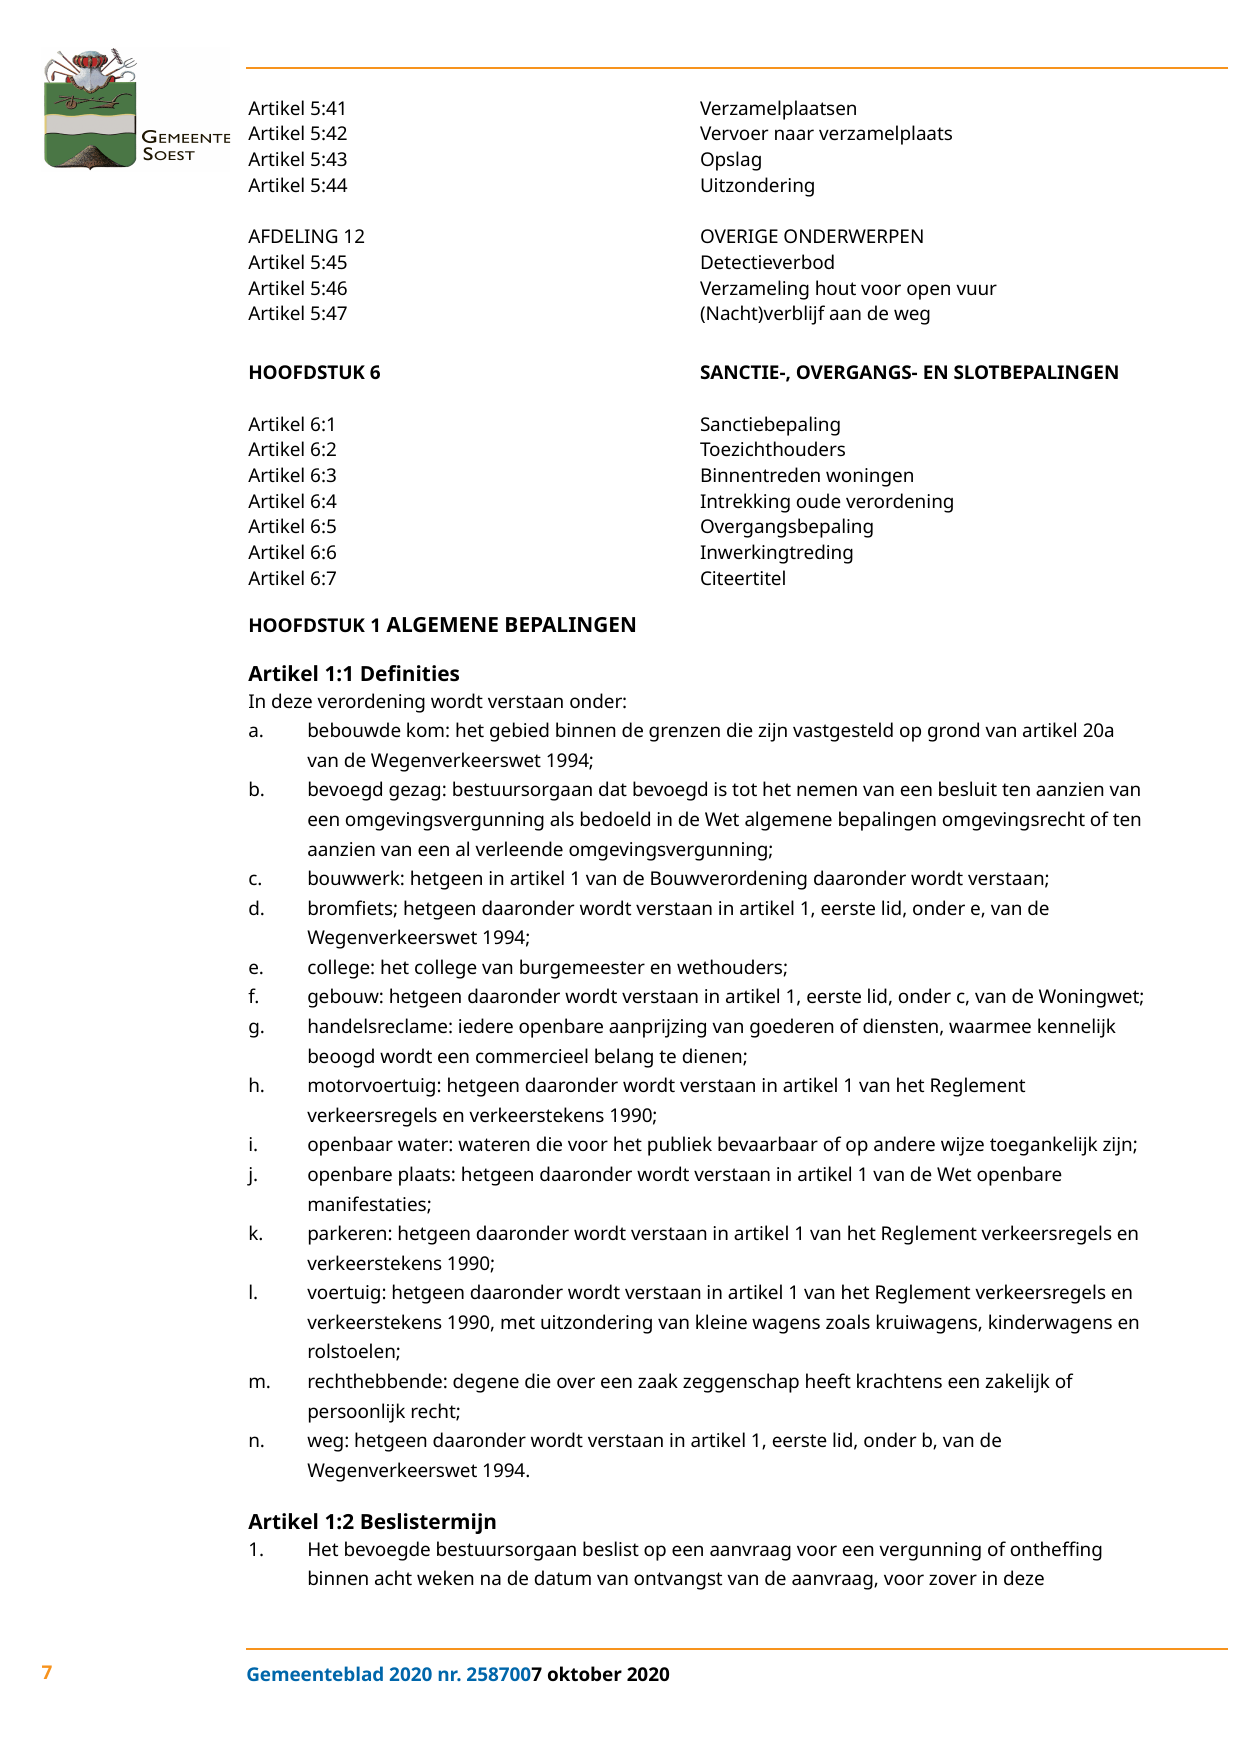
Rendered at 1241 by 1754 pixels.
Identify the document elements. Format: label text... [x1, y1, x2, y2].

table_cell Artikel 5:41 [248, 95, 700, 121]
table_header HOOFDSTUK 6 [248, 359, 700, 385]
table_cell Artikel 6:7 [248, 565, 700, 591]
table_header SANCTIE-, OVERGANGS- EN SLOTBEPALINGEN [700, 359, 1152, 385]
list bevoegd gezag: bestuursorgaan dat bevoegd is tot het nemen van een besluit ten aanzien van een omgevingsvergunning als bedoeld in de Wet algemene bepalingen omgevingsrecht of ten aanzien van een al verleende omgevingsvergunning; [248, 777, 1152, 861]
table_cell [248, 385, 700, 411]
table_cell Citeertitel [700, 565, 1152, 591]
table_cell OVERIGE ONDERWERPEN [700, 224, 1152, 249]
table_cell Artikel 5:47 [248, 301, 700, 326]
table_cell Verzameling hout voor open vuur [700, 275, 1152, 301]
list rechthebbende: degene die over een zaak zeggenschap heeft krachtens een zakelijk of persoonlijk recht; [248, 1368, 1152, 1423]
table_cell Binnentreden woningen [700, 462, 1152, 488]
table_cell Sanctiebepaling [700, 411, 1152, 436]
table_cell Opslag [700, 146, 1152, 172]
list parkeren: hetgeen daaronder wordt verstaan in artikel 1 van het Reglement verkeersregels en verkeerstekens 1990; [248, 1220, 1152, 1276]
text In deze verordening wordt verstaan onder: [248, 688, 1152, 713]
list voertuig: hetgeen daaronder wordt verstaan in artikel 1 van het Reglement verkeersregels en verkeerstekens 1990, met uitzondering van kleine wagens zoals kruiwagens, kinderwagens en rolstoelen; [248, 1279, 1152, 1364]
table_cell AFDELING 12 [248, 224, 700, 249]
list motorvoertuig: hetgeen daaronder wordt verstaan in artikel 1 van het Reglement verkeersregels en verkeerstekens 1990; [248, 1072, 1152, 1128]
table_cell Artikel 5:46 [248, 275, 700, 301]
list handelsreclame: iedere openbare aanprijzing van goederen of diensten, waarmee kennelijk beoogd wordt een commercieel belang te dienen; [248, 1013, 1152, 1068]
list bouwwerk: hetgeen in artikel 1 van de Bouwverordening daaronder wordt verstaan; [248, 865, 1152, 891]
table_cell [248, 198, 700, 223]
table_cell Overgangsbepaling [700, 514, 1152, 539]
list Het bevoegde bestuursorgaan beslist op een aanvraag voor een vergunning of ontheffing binnen acht weken na de datum van ontvangst van de aanvraag, voor zover in deze [248, 1536, 1152, 1591]
list college: het college van burgemeester en wethouders; [248, 954, 1152, 980]
table_cell Inwerkingtreding [700, 539, 1152, 565]
table_cell Artikel 5:42 [248, 121, 700, 146]
table_cell Artikel 5:45 [248, 249, 700, 275]
picture [41, 47, 231, 172]
table_cell Artikel 6:2 [248, 436, 700, 462]
table_cell [700, 198, 1152, 223]
table_cell Artikel 6:3 [248, 462, 700, 488]
text Artikel 1:1 Definities [248, 659, 1152, 688]
table_cell Intrekking oude verordening [700, 488, 1152, 514]
table_cell Verzamelplaatsen [700, 95, 1152, 121]
text HOOFDSTUK 1 ALGEMENE BEPALINGEN [248, 610, 1152, 638]
list openbare plaats: hetgeen daaronder wordt verstaan in artikel 1 van de Wet openbare manifestaties; [248, 1161, 1152, 1216]
table_cell Artikel 6:6 [248, 539, 700, 565]
table_cell Detectieverbod [700, 249, 1152, 275]
table_cell Artikel 6:4 [248, 488, 700, 514]
list gebouw: hetgeen daaronder wordt verstaan in artikel 1, eerste lid, onder c, van de Woningwet; [248, 984, 1152, 1009]
list weg: hetgeen daaronder wordt verstaan in artikel 1, eerste lid, onder b, van de Wegenverkeerswet 1994. [248, 1427, 1152, 1483]
text Artikel 1:2 Beslistermijn [248, 1507, 1152, 1536]
table_cell [700, 385, 1152, 411]
table_cell Artikel 5:43 [248, 146, 700, 172]
table_cell Vervoer naar verzamelplaats [700, 121, 1152, 146]
list bebouwde kom: het gebied binnen de grenzen die zijn vastgesteld op grond van artikel 20a van de Wegenverkeerswet 1994; [248, 717, 1152, 773]
table_cell (Nacht)verblijf aan de weg [700, 301, 1152, 326]
table_cell Artikel 6:5 [248, 514, 700, 539]
table_cell Artikel 6:1 [248, 411, 700, 436]
table_cell Artikel 5:44 [248, 172, 700, 198]
list bromfiets; hetgeen daaronder wordt verstaan in artikel 1, eerste lid, onder e, van de Wegenverkeerswet 1994; [248, 895, 1152, 950]
table_cell Uitzondering [700, 172, 1152, 198]
table_cell Toezichthouders [700, 436, 1152, 462]
list openbaar water: wateren die voor het publiek bevaarbaar of op andere wijze toegankelijk zijn; [248, 1132, 1152, 1157]
